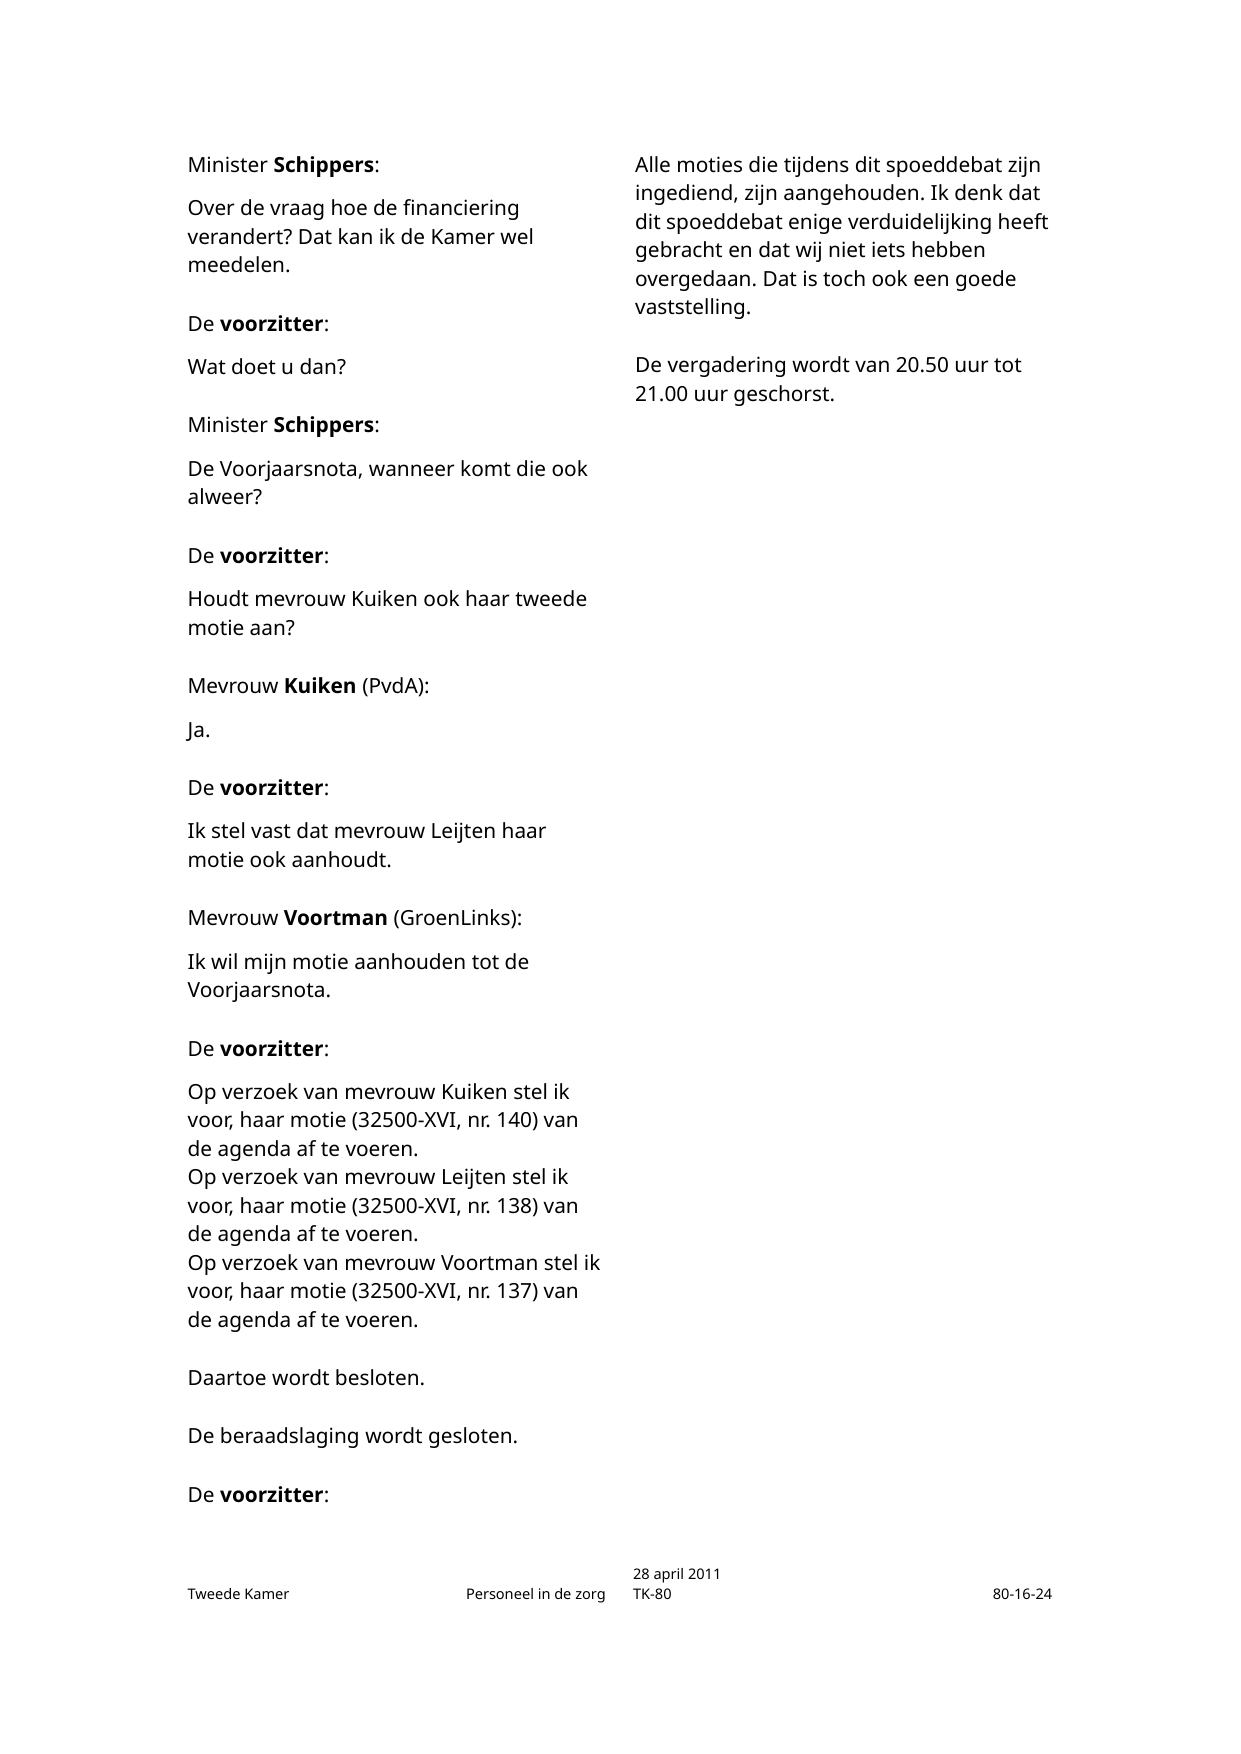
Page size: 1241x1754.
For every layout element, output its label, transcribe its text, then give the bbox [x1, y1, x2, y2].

text Ik stel vast dat mevrouw Leijten haar motie ook aanhoudt. [187, 817, 605, 873]
text Op verzoek van mevrouw Kuiken stel ik voor, haar motie (32500-XVI, nr. 140) van de agenda af te voeren. [187, 1077, 605, 1162]
text De voorzitter: [187, 309, 605, 337]
text Ik wil mijn motie aanhouden tot de Voorjaarsnota. [187, 947, 605, 1004]
text Houdt mevrouw Kuiken ook haar tweede motie aan? [187, 584, 605, 641]
text De voorzitter: [187, 1034, 605, 1062]
text Mevrouw Voortman (GroenLinks): [187, 903, 605, 932]
text De vergadering wordt van 20.50 uur tot 21.00 uur geschorst. [635, 351, 1053, 407]
text Op verzoek van mevrouw Leijten stel ik voor, haar motie (32500-XVI, nr. 138) van de agenda af te voeren. [187, 1162, 605, 1248]
text De voorzitter: [187, 1480, 605, 1508]
text De voorzitter: [187, 773, 605, 802]
text Daartoe wordt besloten. [187, 1363, 605, 1392]
text Minister Schippers: [187, 150, 605, 178]
text Op verzoek van mevrouw Voortman stel ik voor, haar motie (32500-XVI, nr. 137) van de agenda af te voeren. [187, 1248, 605, 1333]
text De beraadslaging wordt gesloten. [187, 1422, 605, 1450]
text Minister Schippers: [187, 411, 605, 439]
text Wat doet u dan? [187, 352, 605, 381]
text Ja. [187, 715, 605, 743]
text Mevrouw Kuiken (PvdA): [187, 671, 605, 700]
text Alle moties die tijdens dit spoeddebat zijn ingediend, zijn aangehouden. Ik denk dat dit spoeddebat enige verduidelijking heeft gebracht en dat wij niet iets hebben overgedaan. Dat is toch ook een goede vaststelling. [635, 150, 1053, 321]
text De voorzitter: [187, 541, 605, 569]
text De Voorjaarsnota, wanneer komt die ook alweer? [187, 454, 605, 511]
text Over de vraag hoe de financiering verandert? Dat kan ik de Kamer wel meedelen. [187, 193, 605, 279]
